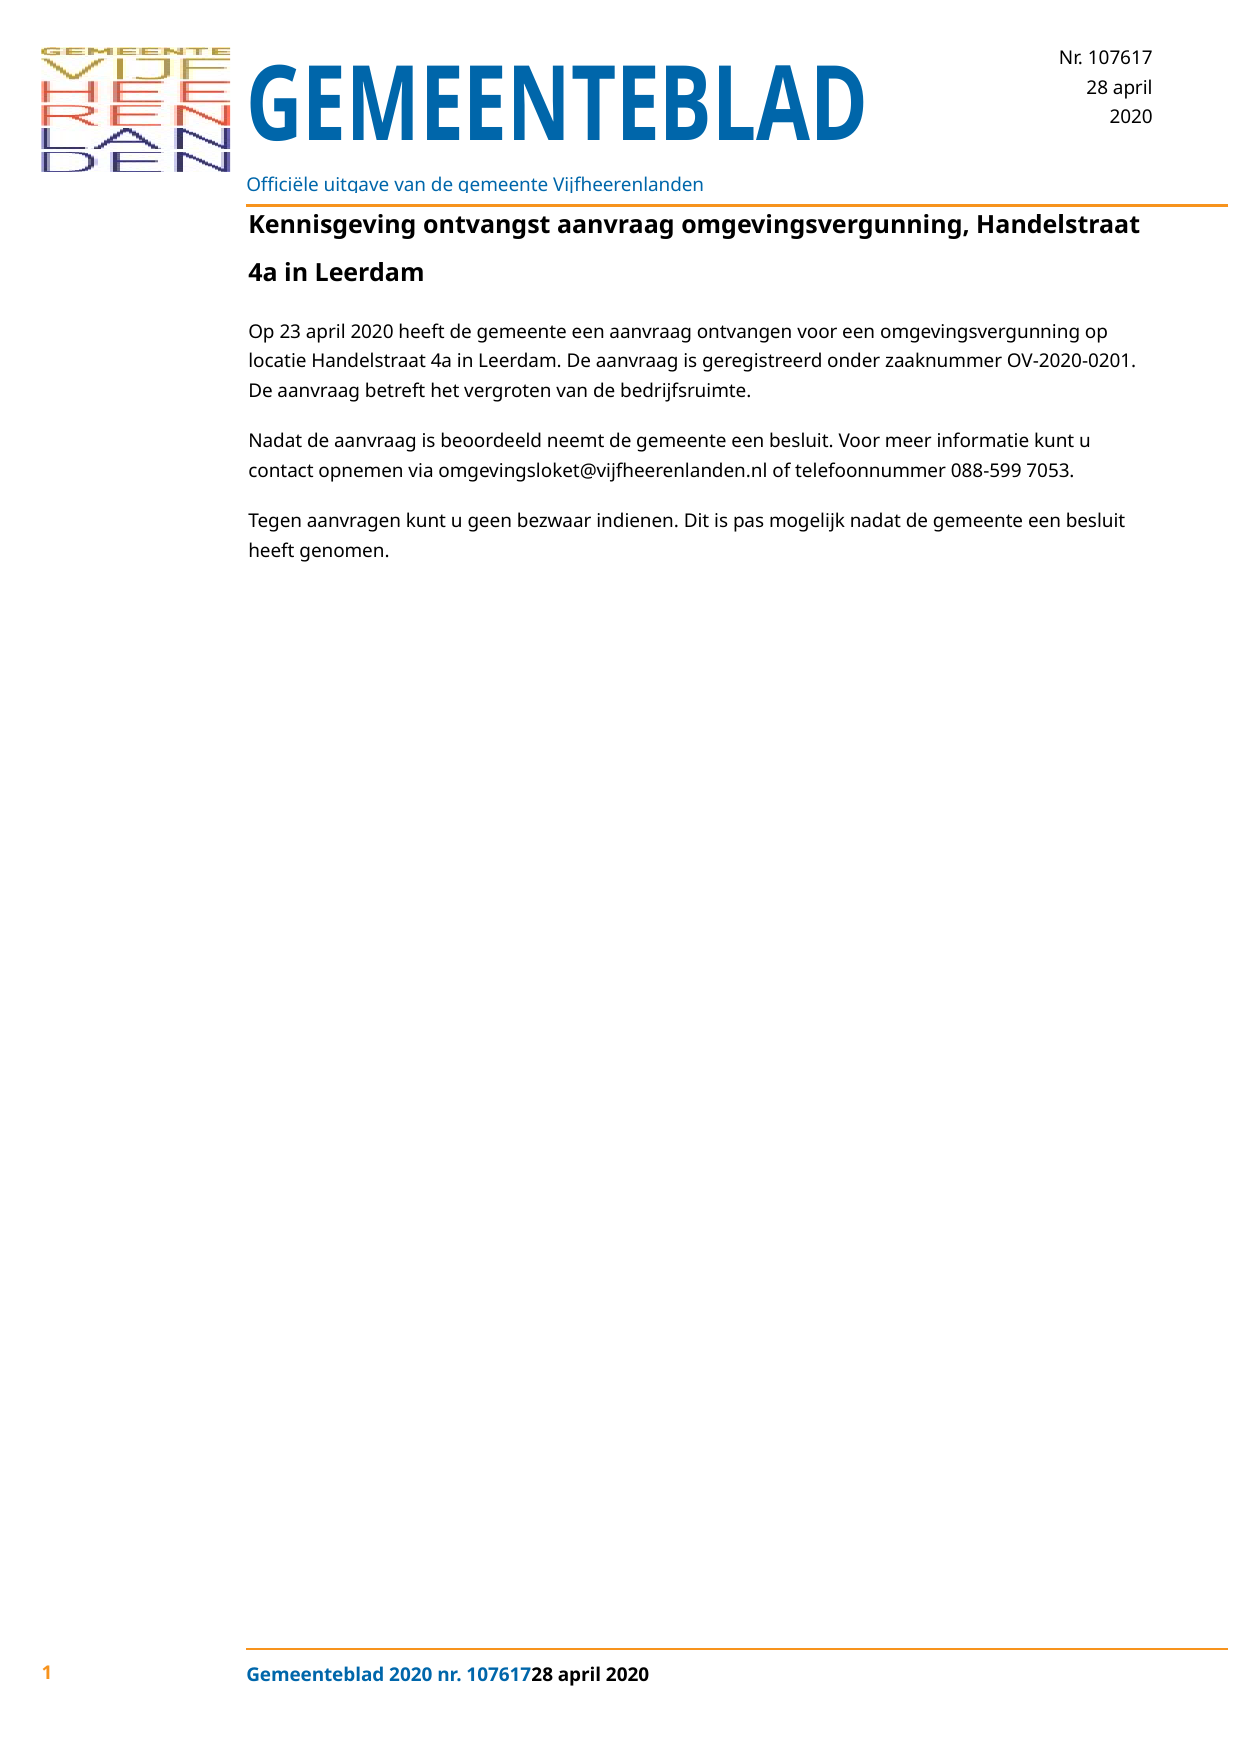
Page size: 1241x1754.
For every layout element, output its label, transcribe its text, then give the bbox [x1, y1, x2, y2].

text Kennisgeving ontvangst aanvraag omgevingsvergunning, Handelstraat 4a in Leerdam [248, 207, 1152, 288]
text Op 23 april 2020 heeft de gemeente een aanvraag ontvangen voor een omgevingsvergunning op locatie Handelstraat 4a in Leerdam. De aanvraag is geregistreerd onder zaaknummer OV-2020-0201. De aanvraag betreft het vergroten van de bedrijfsruimte. [248, 318, 1152, 403]
text Tegen aanvragen kunt u geen bezwaar indienen. Dit is pas mogelijk nadat de gemeente een besluit heeft genomen. [248, 507, 1152, 563]
picture [41, 47, 231, 172]
text Nadat de aanvraag is beoordeeld neemt de gemeente een besluit. Voor meer informatie kunt u contact opnemen via omgevingsloket@vijfheerenlanden.nl of telefoonnummer 088-599 7053. [248, 427, 1152, 483]
